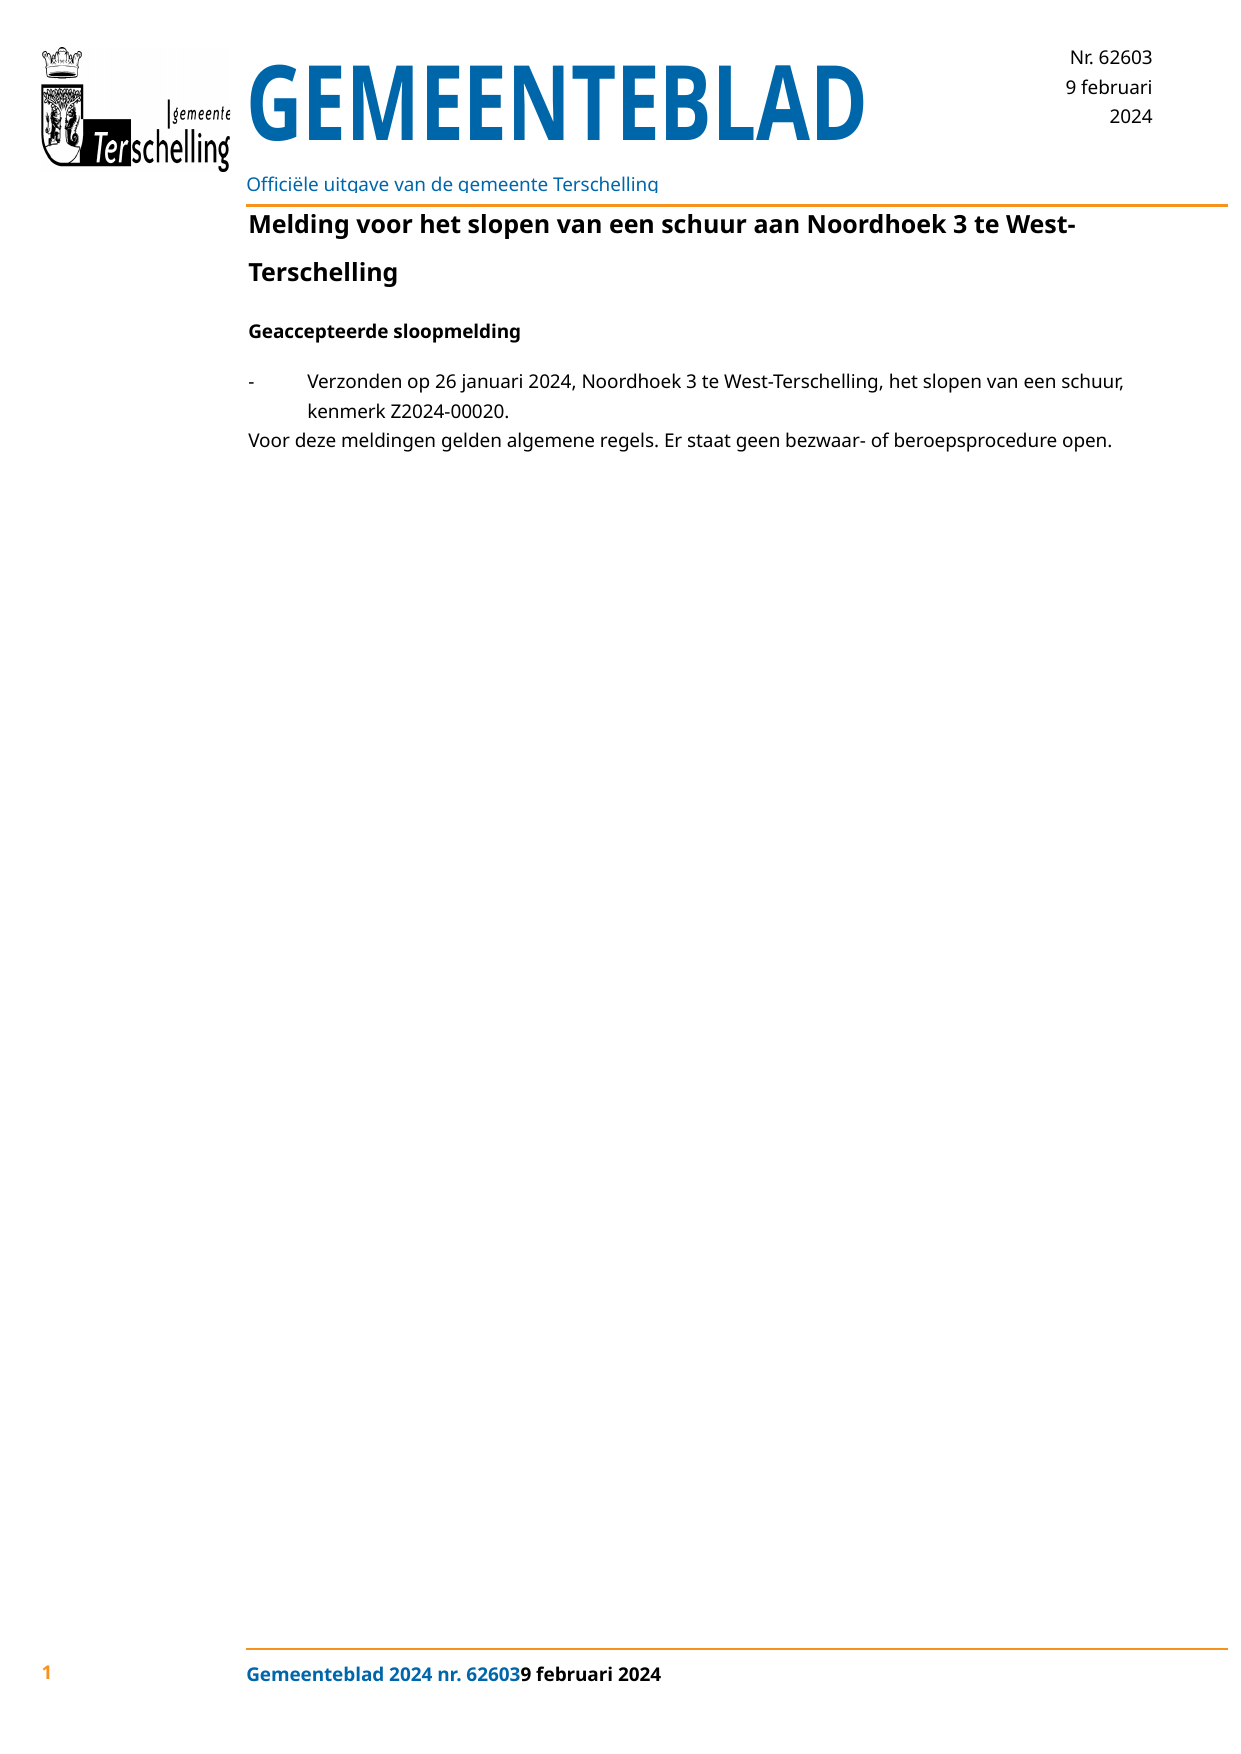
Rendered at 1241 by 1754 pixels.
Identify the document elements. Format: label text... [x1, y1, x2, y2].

list Verzonden op 26 januari 2024, Noordhoek 3 te West-Terschelling, het slopen van een schuur, kenmerk Z2024-00020. [248, 368, 1152, 424]
text Geaccepteerde sloopmelding [248, 318, 1152, 344]
text Melding voor het slopen van een schuur aan Noordhoek 3 te West-Terschelling [248, 207, 1152, 288]
picture [41, 47, 231, 172]
text Voor deze meldingen gelden algemene regels. Er staat geen bezwaar- of beroepsprocedure open. [248, 427, 1152, 453]
